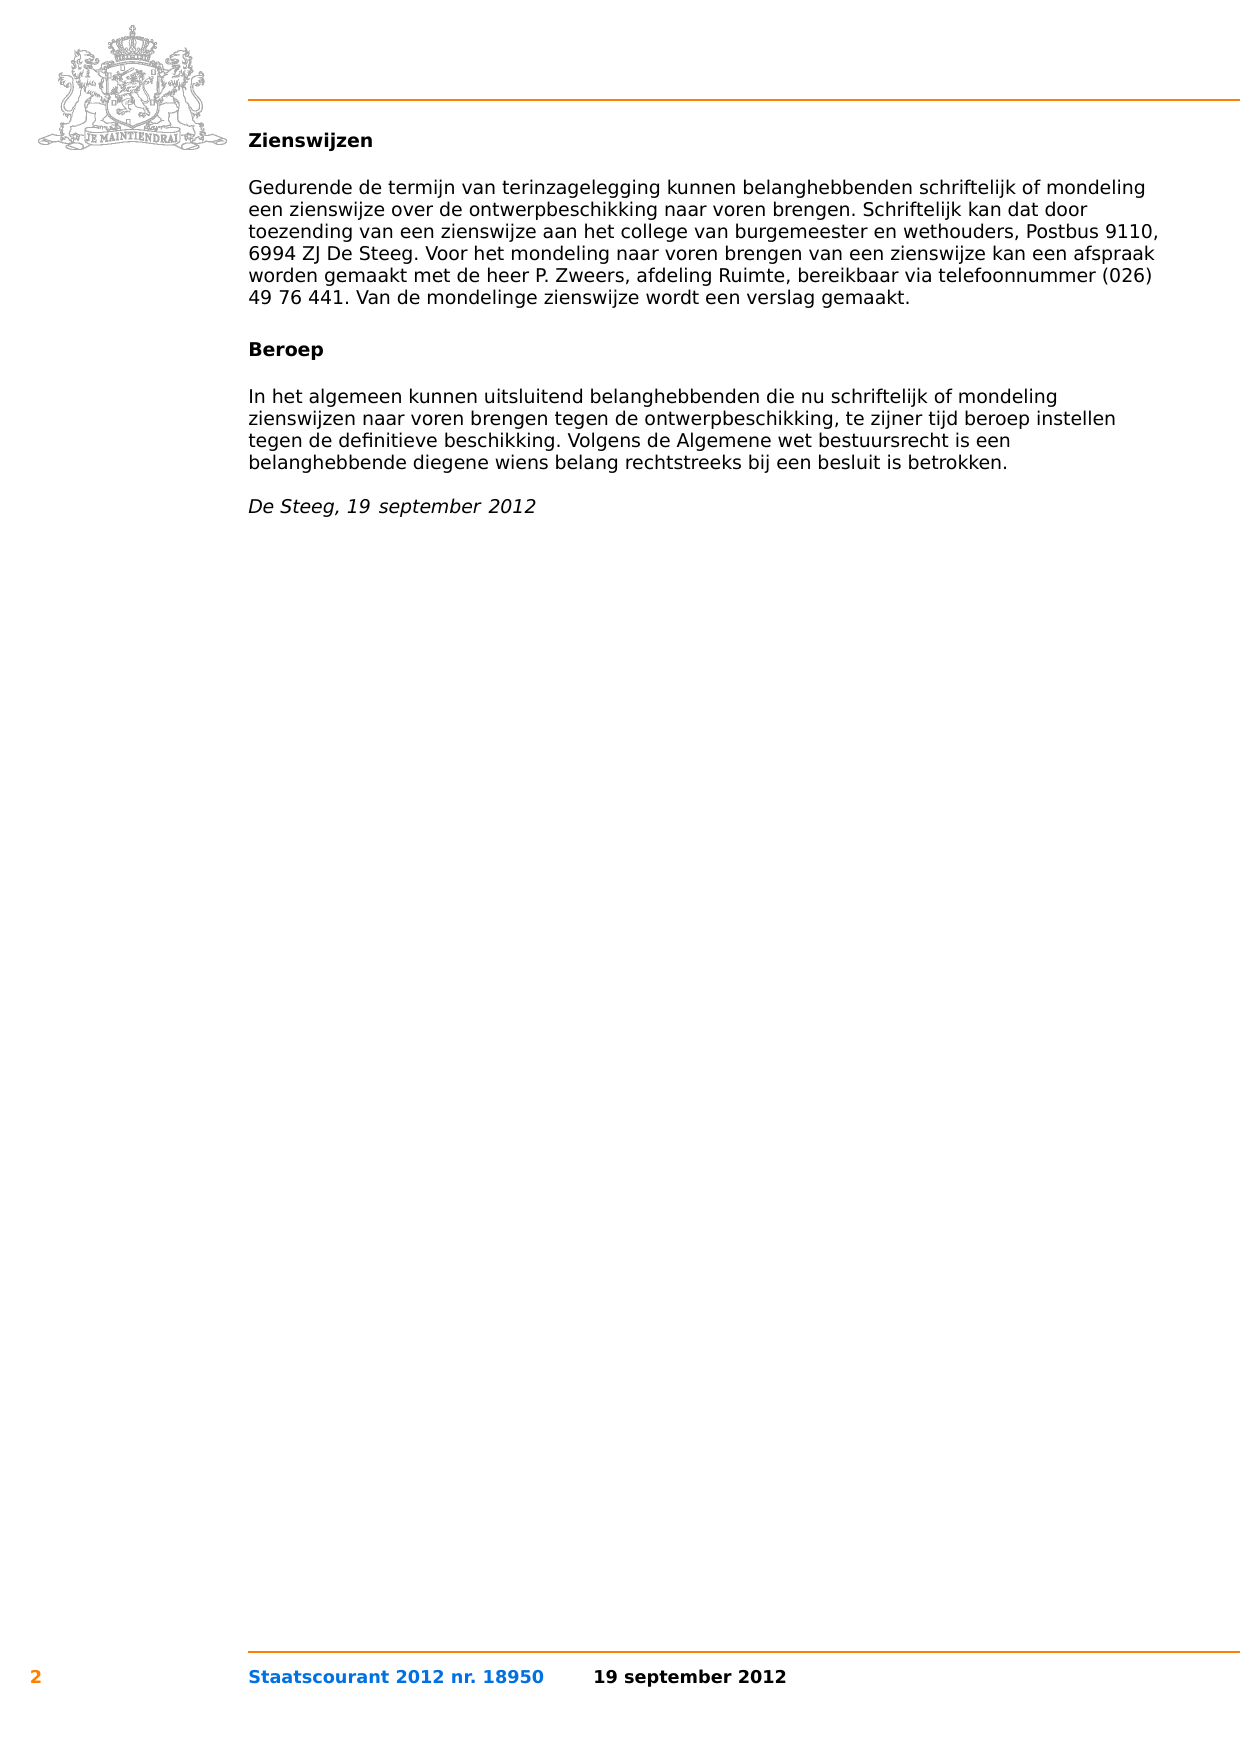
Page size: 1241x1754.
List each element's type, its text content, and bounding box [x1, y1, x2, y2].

text Gedurende de termijn van terinzagelegging kunnen belanghebbenden schriftelijk of mondeling een zienswijze over de ontwerpbeschikking naar voren brengen. Schriftelijk kan dat door toezending van een zienswijze aan het college van burgemeester en wethouders, Postbus 9110, 6994 ZJ De Steeg. Voor het mondeling naar voren brengen van een zienswijze kan een afspraak worden gemaakt met de heer P. Zweers, afdeling Ruimte, bereikbaar via telefoonnummer (026) 49 76 441. Van de mondelinge zienswijze wordt een verslag gemaakt. [248, 177, 1163, 309]
text In het algemeen kunnen uitsluitend belanghebbenden die nu schriftelijk of mondeling zienswijzen naar voren brengen tegen de ontwerpbeschikking, te zijner tijd beroep instellen tegen de definitieve beschikking. Volgens de Algemene wet bestuursrecht is een belanghebbende diegene wiens belang rechtstreeks bij een besluit is betrokken. [248, 386, 1163, 474]
subtitle Zienswijzen [248, 130, 1163, 152]
text De Steeg, 19 september 2012 [248, 496, 1163, 517]
subtitle Beroep [248, 339, 1163, 361]
picture [38, 25, 227, 150]
